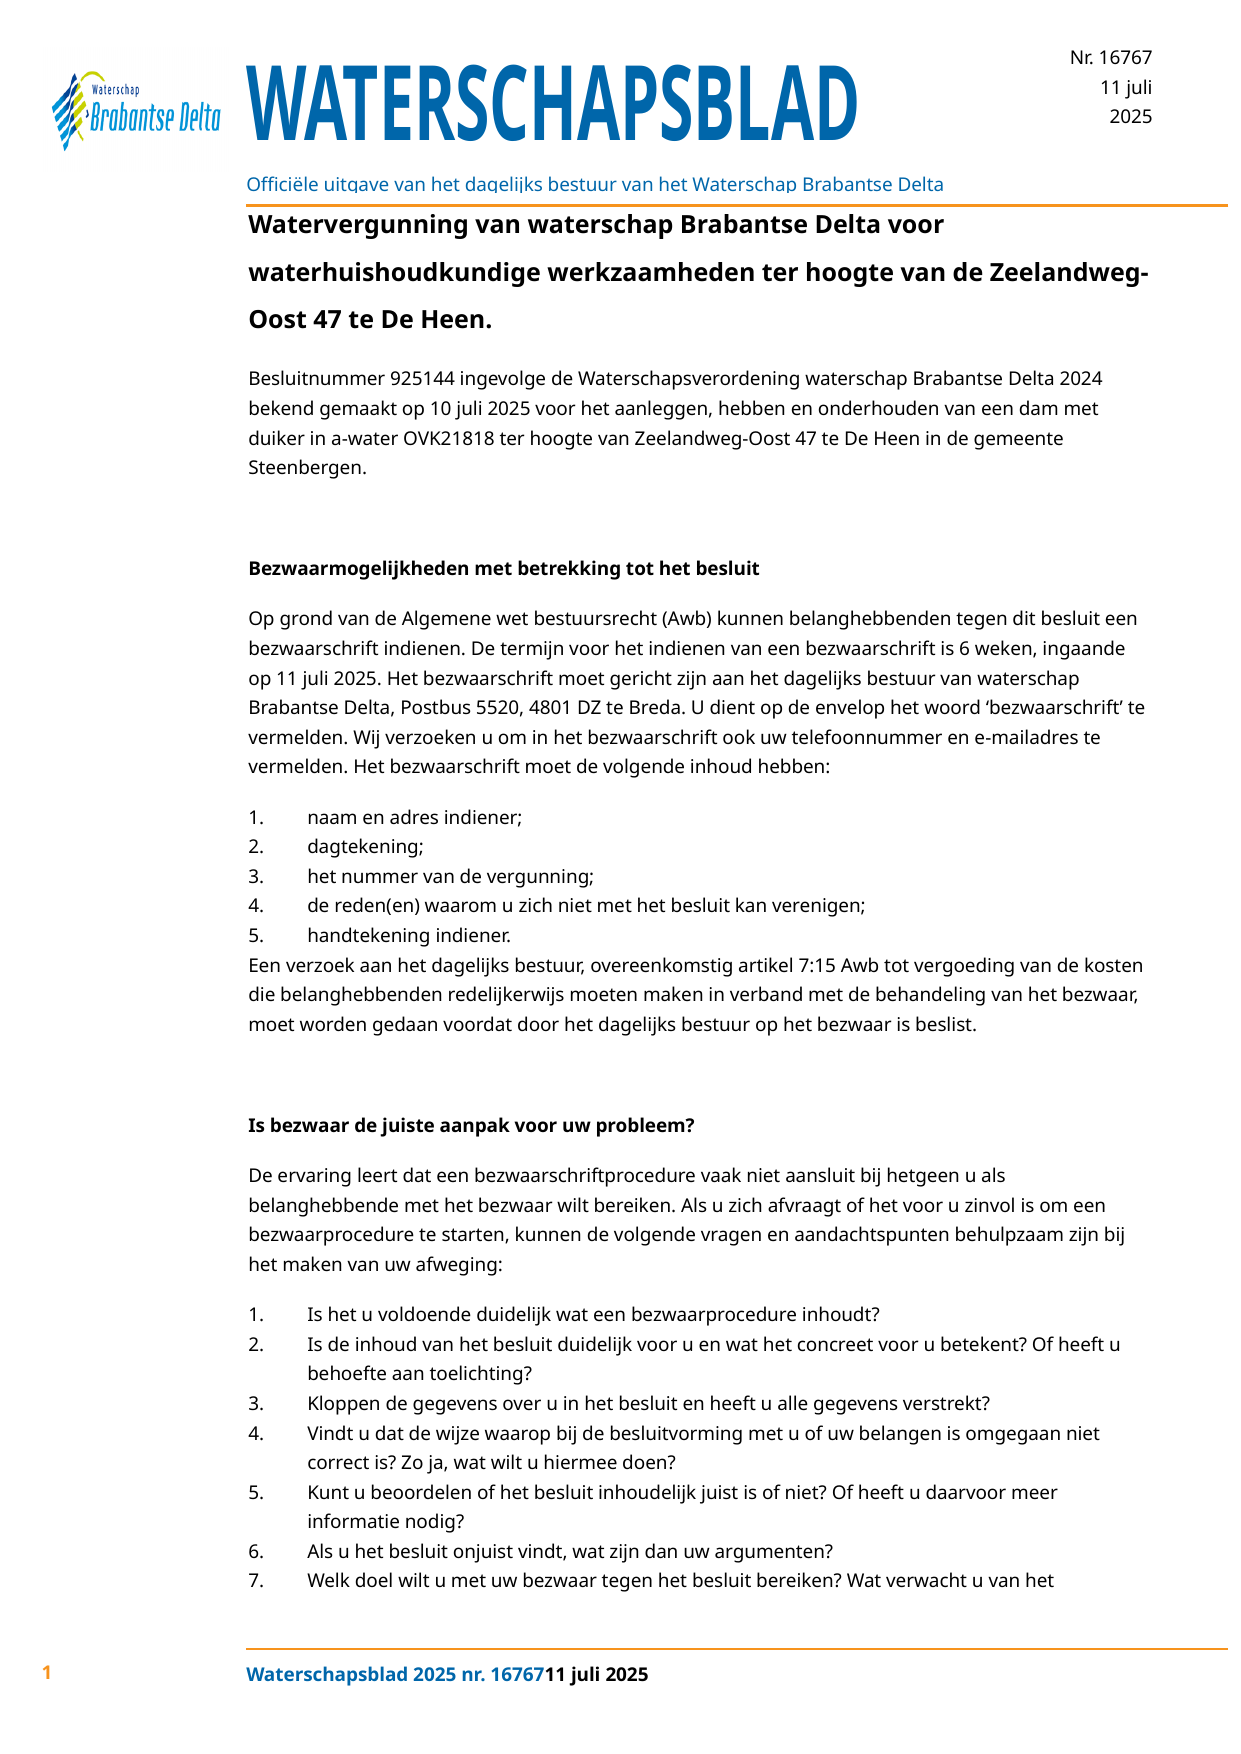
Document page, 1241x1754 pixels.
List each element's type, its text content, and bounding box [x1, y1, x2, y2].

list het nummer van de vergunning; [248, 863, 1152, 889]
text Is bezwaar de juiste aanpak voor uw probleem? [248, 1112, 1152, 1137]
list Vindt u dat de wijze waarop bij de besluitvorming met u of uw belangen is omgegaan niet correct is? Zo ja, wat wilt u hiermee doen? [248, 1420, 1152, 1475]
list Kloppen de gegevens over u in het besluit en heeft u alle gegevens verstrekt? [248, 1390, 1152, 1416]
list de reden(en) waarom u zich niet met het besluit kan verenigen; [248, 893, 1152, 918]
list Welk doel wilt u met uw bezwaar tegen het besluit bereiken? Wat verwacht u van het [248, 1568, 1152, 1593]
list Kunt u beoordelen of het besluit inhoudelijk juist is of niet? Of heeft u daarvoor meer informatie nodig? [248, 1479, 1152, 1534]
picture [41, 47, 231, 172]
text Besluitnummer 925144 ingevolge de Waterschapsverordening waterschap Brabantse Delta 2024 bekend gemaakt op 10 juli 2025 voor het aanleggen, hebben en onderhouden van een dam met duiker in a-water OVK21818 ter hoogte van Zeelandweg-Oost 47 te De Heen in de gemeente Steenbergen. [248, 366, 1152, 480]
text De ervaring leert dat een bezwaarschriftprocedure vaak niet aansluit bij hetgeen u als belanghebbende met het bezwaar wilt bereiken. Als u zich afvraagt of het voor u zinvol is om een bezwaarprocedure te starten, kunnen de volgende vragen en aandachtspunten behulpzaam zijn bij het maken van uw afweging: [248, 1162, 1152, 1277]
text Watervergunning van waterschap Brabantse Delta voor waterhuishoudkundige werkzaamheden ter hoogte van de Zeelandweg-Oost 47 te De Heen. [248, 207, 1152, 336]
list dagtekening; [248, 833, 1152, 859]
list naam en adres indiener; [248, 804, 1152, 829]
list Is de inhoud van het besluit duidelijk voor u en wat het concreet voor u betekent? Of heeft u behoefte aan toelichting? [248, 1331, 1152, 1386]
list handtekening indiener. [248, 922, 1152, 948]
text Een verzoek aan het dagelijks bestuur, overeenkomstig artikel 7:15 Awb tot vergoeding van de kosten die belanghebbenden redelijkerwijs moeten maken in verband met de behandeling van het bezwaar, moet worden gedaan voordat door het dagelijks bestuur op het bezwaar is beslist. [248, 952, 1152, 1037]
text Bezwaarmogelijkheden met betrekking tot het besluit [248, 555, 1152, 581]
text Op grond van de Algemene wet bestuursrecht (Awb) kunnen belanghebbenden tegen dit besluit een bezwaarschrift indienen. De termijn voor het indienen van een bezwaarschrift is 6 weken, ingaande op 11 juli 2025. Het bezwaarschrift moet gericht zijn aan het dagelijks bestuur van waterschap Brabantse Delta, Postbus 5520, 4801 DZ te Breda. U dient op de envelop het woord ‘bezwaarschrift’ te vermelden. Wij verzoeken u om in het bezwaarschrift ook uw telefoonnummer en e‑mailadres te vermelden. Het bezwaarschrift moet de volgende inhoud hebben: [248, 606, 1152, 779]
list Als u het besluit onjuist vindt, wat zijn dan uw argumenten? [248, 1538, 1152, 1564]
list Is het u voldoende duidelijk wat een bezwaarprocedure inhoudt? [248, 1301, 1152, 1327]
